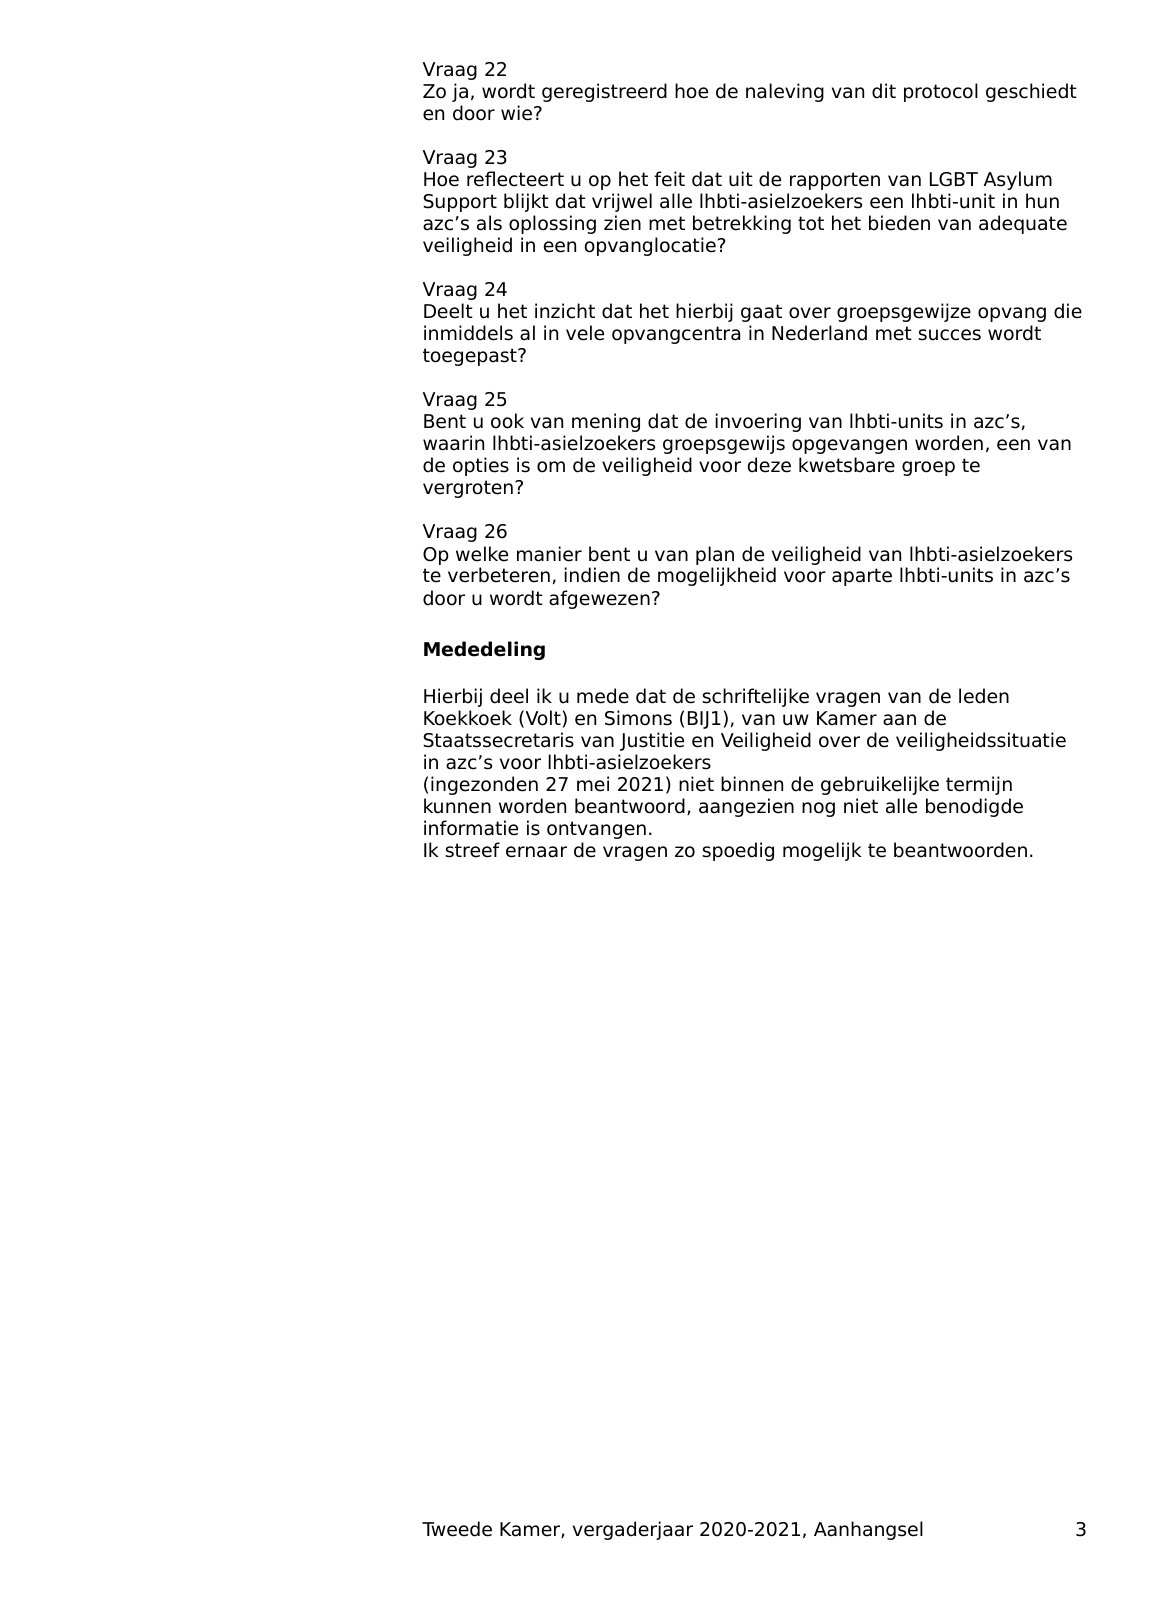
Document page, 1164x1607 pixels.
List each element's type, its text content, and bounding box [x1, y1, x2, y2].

text Zo ja, wordt geregistreerd hoe de naleving van dit protocol geschiedt en door wie? [422, 81, 1087, 125]
text (ingezonden 27 mei 2021) niet binnen de gebruikelijke termijn kunnen worden beantwoord, aangezien nog niet alle benodigde informatie is ontvangen. [422, 774, 1087, 840]
text Deelt u het inzicht dat het hierbij gaat over groepsgewijze opvang die inmiddels al in vele opvangcentra in Nederland met succes wordt toegepast? [422, 301, 1087, 367]
text Vraag 24 [422, 279, 1087, 301]
text Vraag 26 [422, 521, 1087, 543]
text Vraag 23 [422, 147, 1087, 169]
text Vraag 25 [422, 389, 1087, 411]
text Op welke manier bent u van plan de veiligheid van lhbti-asielzoekers te verbeteren, indien de mogelijkheid voor aparte lhbti-units in azc’s door u wordt afgewezen? [422, 543, 1087, 609]
text Bent u ook van mening dat de invoering van lhbti-units in azc’s, waarin lhbti-asielzoekers groepsgewijs opgevangen worden, een van de opties is om de veiligheid voor deze kwetsbare groep te vergroten? [422, 411, 1087, 499]
text Vraag 22 [422, 59, 1087, 81]
text Hoe reflecteert u op het feit dat uit de rapporten van LGBT Asylum Support blijkt dat vrijwel alle lhbti-asielzoekers een lhbti-unit in hun azc’s als oplossing zien met betrekking tot het bieden van adequate veiligheid in een opvanglocatie? [422, 169, 1087, 257]
text Ik streef ernaar de vragen zo spoedig mogelijk te beantwoorden. [422, 840, 1087, 862]
text Hierbij deel ik u mede dat de schriftelijke vragen van de leden Koekkoek (Volt) en Simons (BIJ1), van uw Kamer aan de Staatssecretaris van Justitie en Veiligheid over de veiligheidssituatie in azc’s voor lhbti-asielzoekers [422, 686, 1087, 774]
subtitle Mededeling [422, 639, 1087, 661]
